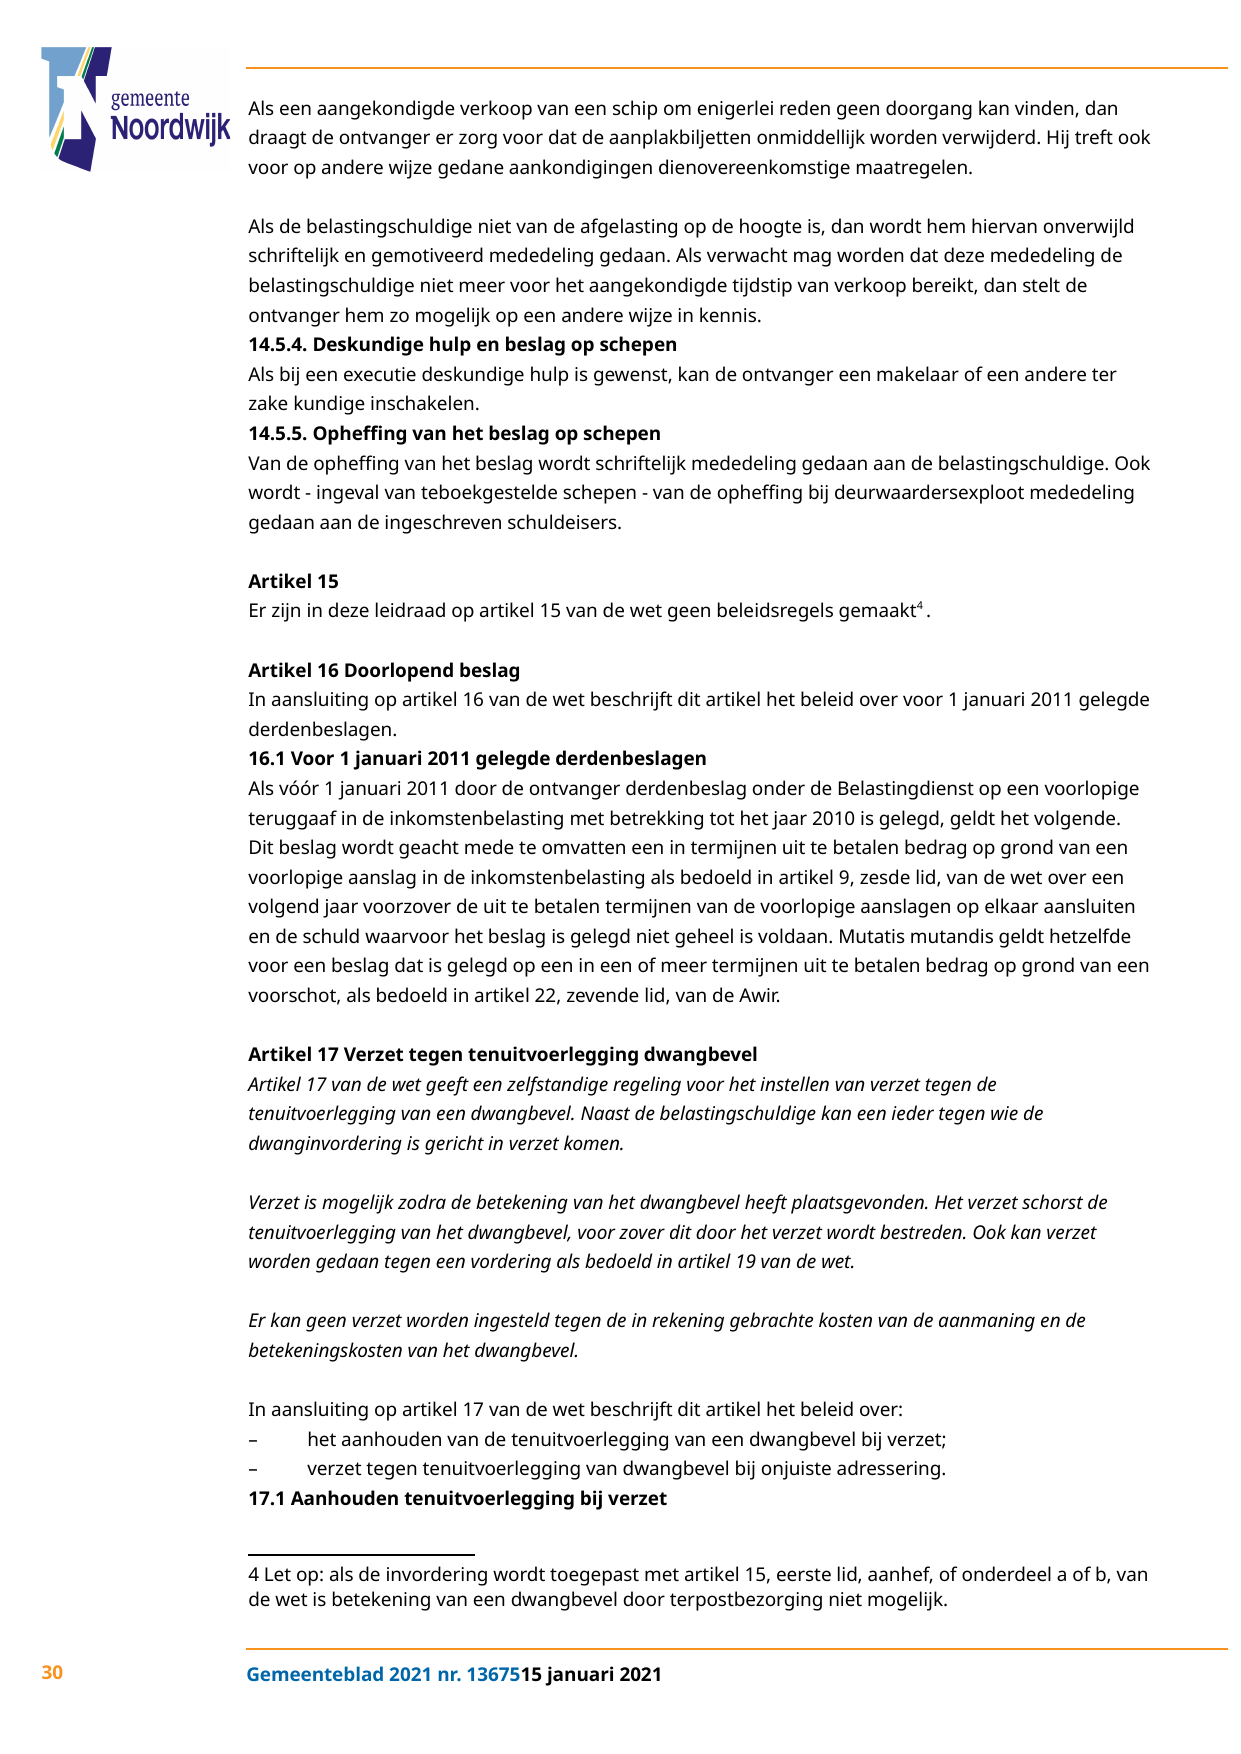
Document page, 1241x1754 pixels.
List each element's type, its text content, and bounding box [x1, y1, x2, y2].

picture [41, 47, 231, 172]
text Artikel 16 Doorlopend beslag [248, 657, 1152, 683]
text 14.5.4. Deskundige hulp en beslag op schepen [248, 331, 1152, 357]
text In aansluiting op artikel 17 van de wet beschrijft dit artikel het beleid over: [248, 1396, 1152, 1422]
text 16.1 Voor 1 januari 2011 gelegde derdenbeslagen [248, 746, 1152, 771]
text Als een aangekondigde verkoop van een schip om enigerlei reden geen doorgang kan vinden, dan draagt de ontvanger er zorg voor dat de aanplakbiljetten onmiddellijk worden verwijderd. Hij treft ook voor op andere wijze gedane aankondigingen dienovereenkomstige maatregelen. [248, 95, 1152, 180]
text 14.5.5. Opheffing van het beslag op schepen [248, 420, 1152, 446]
text Artikel 15 [248, 568, 1152, 594]
text Als vóór 1 januari 2011 door de ontvanger derdenbeslag onder de Belastingdienst op een voorlopige teruggaaf in de inkomstenbelasting met betrekking tot het jaar 2010 is gelegd, geldt het volgende. Dit beslag wordt geacht mede te omvatten een in termijnen uit te betalen bedrag op grond van een voorlopige aanslag in de inkomstenbelasting als bedoeld in artikel 9, zesde lid, van de wet over een volgend jaar voorzover de uit te betalen termijnen van de voorlopige aanslagen op elkaar aansluiten en de schuld waarvoor het beslag is gelegd niet geheel is voldaan. Mutatis mutandis geldt hetzelfde voor een beslag dat is gelegd op een in een of meer termijnen uit te betalen bedrag op grond van een voorschot, als bedoeld in artikel 22, zevende lid, van de Awir. [248, 775, 1152, 1008]
list verzet tegen tenuitvoerlegging van dwangbevel bij onjuiste adressering. [248, 1456, 1152, 1481]
text Van de opheffing van het beslag wordt schriftelijk mededeling gedaan aan de belastingschuldige. Ook wordt - ingeval van teboekgestelde schepen - van de opheffing bij deurwaardersexploot mededeling gedaan aan de ingeschreven schuldeisers. [248, 450, 1152, 535]
text Let op: als de invordering wordt toegepast met artikel 15, eerste lid, aanhef, of onderdeel a of b, van de wet is betekening van een dwangbevel door terpostbezorging niet mogelijk. [248, 1561, 1152, 1612]
text Artikel 17 Verzet tegen tenuitvoerlegging dwangbevel [248, 1041, 1152, 1067]
text Als bij een executie deskundige hulp is gewenst, kan de ontvanger een makelaar of een andere ter zake kundige inschakelen. [248, 361, 1152, 416]
list het aanhouden van de tenuitvoerlegging van een dwangbevel bij verzet; [248, 1426, 1152, 1452]
text Verzet is mogelijk zodra de betekening van het dwangbevel heeft plaatsgevonden. Het verzet schorst de tenuitvoerlegging van het dwangbevel, voor zover dit door het verzet wordt bestreden. Ook kan verzet worden gedaan tegen een vordering als bedoeld in artikel 19 van de wet. [248, 1189, 1152, 1274]
text Als de belastingschuldige niet van de afgelasting op de hoogte is, dan wordt hem hiervan onverwijld schriftelijk en gemotiveerd mededeling gedaan. Als verwacht mag worden dat deze mededeling de belastingschuldige niet meer voor het aangekondigde tijdstip van verkoop bereikt, dan stelt de ontvanger hem zo mogelijk op een andere wijze in kennis. [248, 213, 1152, 328]
text In aansluiting op artikel 16 van de wet beschrijft dit artikel het beleid over voor 1 januari 2011 gelegde derdenbeslagen. [248, 686, 1152, 742]
text 17.1 Aanhouden tenuitvoerlegging bij verzet [248, 1485, 1152, 1511]
text Er zijn in deze leidraad op artikel 15 van de wet geen beleidsregels gemaakt. [248, 598, 1152, 623]
text Er kan geen verzet worden ingesteld tegen de in rekening gebrachte kosten van de aanmaning en de betekeningskosten van het dwangbevel. [248, 1308, 1152, 1363]
text Artikel 17 van de wet geeft een zelfstandige regeling voor het instellen van verzet tegen de tenuitvoerlegging van een dwangbevel. Naast de belastingschuldige kan een ieder tegen wie de dwanginvordering is gericht in verzet komen. [248, 1071, 1152, 1156]
